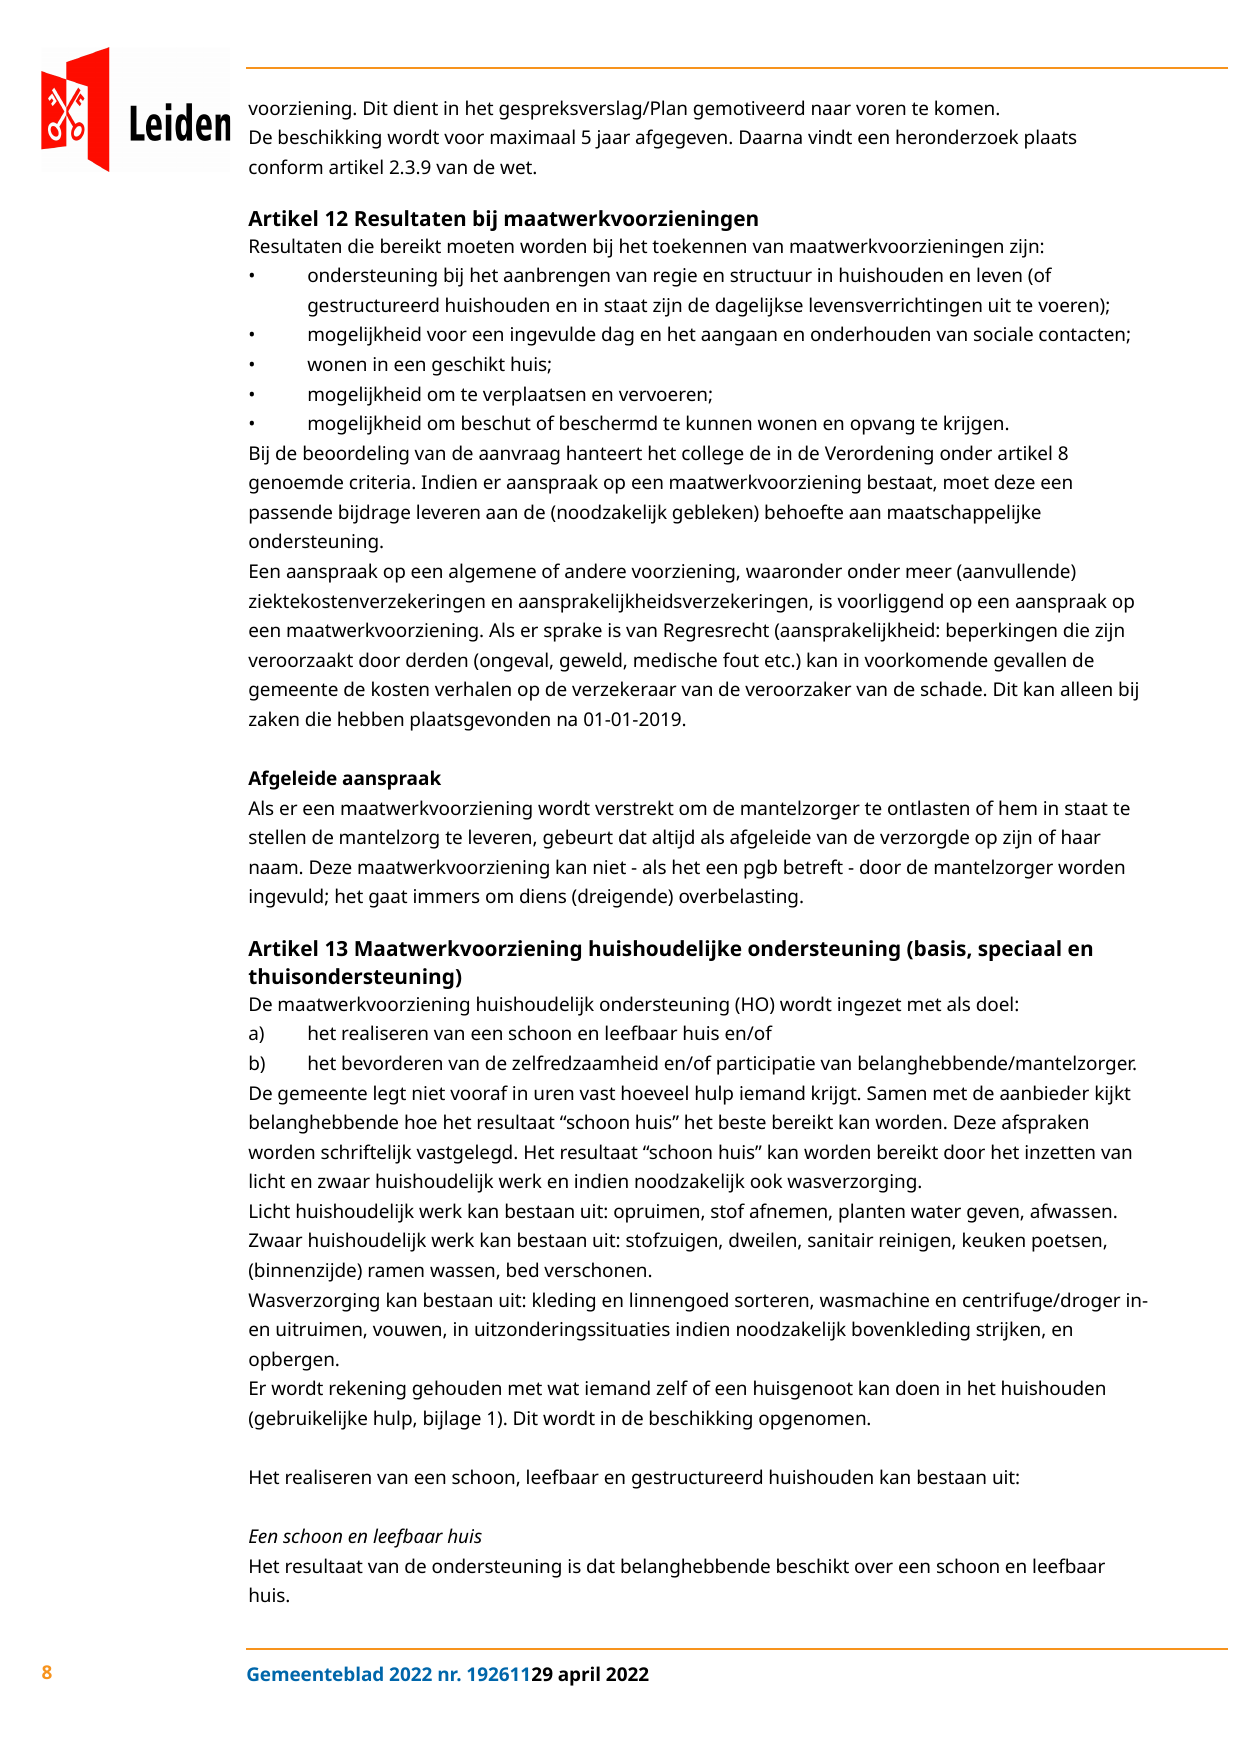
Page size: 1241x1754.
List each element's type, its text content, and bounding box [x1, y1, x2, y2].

list wonen in een geschikt huis; [248, 351, 1152, 377]
text Afgeleide aanspraak [248, 765, 1152, 791]
list mogelijkheid om beschut of beschermd te kunnen wonen en opvang te krijgen. [248, 410, 1152, 436]
text Er wordt rekening gehouden met wat iemand zelf of een huisgenoot kan doen in het huishouden (gebruikelijke hulp, bijlage 1). Dit wordt in de beschikking opgenomen. [248, 1376, 1152, 1431]
text Als er een maatwerkvoorziening wordt verstrekt om de mantelzorger te ontlasten of hem in staat te stellen de mantelzorg te leveren, gebeurt dat altijd als afgeleide van de verzorgde op zijn of haar naam. Deze maatwerkvoorziening kan niet - als het een pgb betreft - door de mantelzorger worden ingevuld; het gaat immers om diens (dreigende) overbelasting. [248, 795, 1152, 909]
text De maatwerkvoorziening huishoudelijk ondersteuning (HO) wordt ingezet met als doel: [248, 991, 1152, 1017]
text Het resultaat van de ondersteuning is dat belanghebbende beschikt over een schoon en leefbaar huis. [248, 1553, 1152, 1608]
text De gemeente legt niet vooraf in uren vast hoeveel hulp iemand krijgt. Samen met de aanbieder kijkt belanghebbende hoe het resultaat “schoon huis” het beste bereikt kan worden. Deze afspraken worden schriftelijk vastgelegd. Het resultaat “schoon huis” kan worden bereikt door het inzetten van licht en zwaar huishoudelijk werk en indien noodzakelijk ook wasverzorging. [248, 1080, 1152, 1194]
list ondersteuning bij het aanbrengen van regie en structuur in huishouden en leven (of gestructureerd huishouden en in staat zijn de dagelijkse levensverrichtingen uit te voeren); [248, 262, 1152, 318]
text Zwaar huishoudelijk werk kan bestaan uit: stofzuigen, dweilen, sanitair reinigen, keuken poetsen, (binnenzijde) ramen wassen, bed verschonen. [248, 1228, 1152, 1283]
text De beschikking wordt voor maximaal 5 jaar afgegeven. Daarna vindt een heronderzoek plaats conform artikel 2.3.9 van de wet. [248, 124, 1152, 180]
list mogelijkheid voor een ingevulde dag en het aangaan en onderhouden van sociale contacten; [248, 322, 1152, 347]
list mogelijkheid om te verplaatsen en vervoeren; [248, 381, 1152, 406]
text Een schoon en leefbaar huis [248, 1523, 1152, 1549]
text Licht huishoudelijk werk kan bestaan uit: opruimen, stof afnemen, planten water geven, afwassen. [248, 1198, 1152, 1224]
text Wasverzorging kan bestaan uit: kleding en linnengoed sorteren, wasmachine en centrifuge/droger in- en uitruimen, vouwen, in uitzonderingssituaties indien noodzakelijk bovenkleding strijken, en opbergen. [248, 1287, 1152, 1372]
text Bij de beoordeling van de aanvraag hanteert het college de in de Verordening onder artikel 8 genoemde criteria. Indien er aanspraak op een maatwerkvoorziening bestaat, moet deze een passende bijdrage leveren aan de (noodzakelijk gebleken) behoefte aan maatschappelijke ondersteuning. [248, 440, 1152, 554]
text Het realiseren van een schoon, leefbaar en gestructureerd huishouden kan bestaan uit: [248, 1464, 1152, 1490]
list het realiseren van een schoon en leefbaar huis en/of [248, 1021, 1152, 1046]
list het bevorderen van de zelfredzaamheid en/of participatie van belanghebbende/mantelzorger. [248, 1050, 1152, 1076]
text Een aanspraak op een algemene of andere voorziening, waaronder onder meer (aanvullende) ziektekostenverzekeringen en aansprakelijkheidsverzekeringen, is voorliggend op een aanspraak op een maatwerkvoorziening. Als er sprake is van Regresrecht (aansprakelijkheid: beperkingen die zijn veroorzaakt door derden (ongeval, geweld, medische fout etc.) kan in voorkomende gevallen de gemeente de kosten verhalen op de verzekeraar van de veroorzaker van de schade. Dit kan alleen bij zaken die hebben plaatsgevonden na 01-01-2019. [248, 558, 1152, 732]
picture [41, 47, 231, 172]
text Resultaten die bereikt moeten worden bij het toekennen van maatwerkvoorzieningen zijn: [248, 233, 1152, 258]
text Artikel 12 Resultaten bij maatwerkvoorzieningen [248, 204, 1152, 233]
text voorziening. Dit dient in het gespreksverslag/Plan gemotiveerd naar voren te komen. [248, 95, 1152, 121]
text Artikel 13 Maatwerkvoorziening huishoudelijke ondersteuning (basis, speciaal en thuisondersteuning) [248, 934, 1152, 991]
